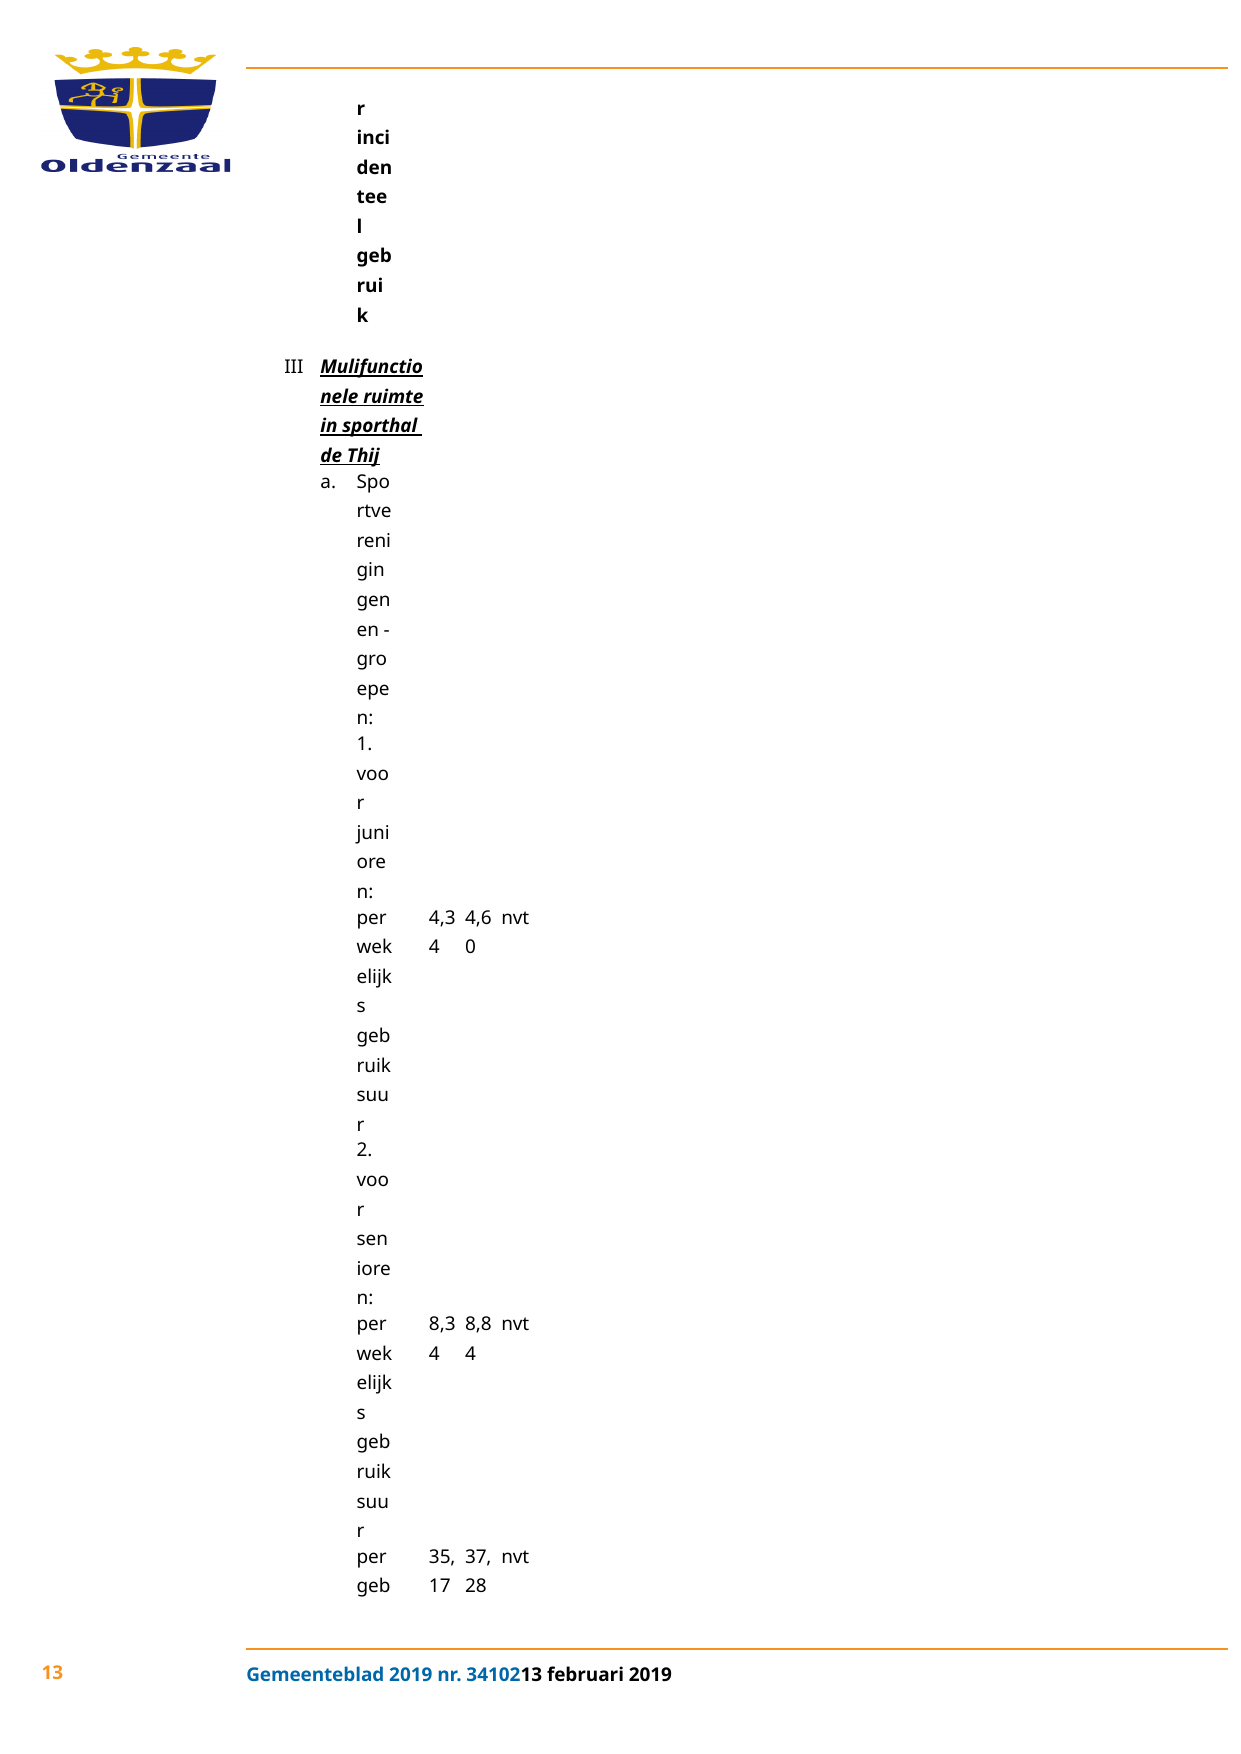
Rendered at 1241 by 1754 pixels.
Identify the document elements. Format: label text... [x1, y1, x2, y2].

table_cell [284, 328, 320, 353]
table_cell [320, 1137, 356, 1310]
table_cell [320, 95, 356, 328]
table_cell [248, 1310, 284, 1543]
table_cell [501, 468, 537, 730]
table_cell [320, 730, 356, 904]
table_cell 4,60 [465, 904, 501, 1137]
table_cell [320, 1310, 356, 1543]
table_cell [393, 1543, 429, 1598]
table_cell [465, 730, 501, 904]
table_cell Mulifunctionele ruimte in sporthal de Thij [320, 353, 429, 468]
table_cell per wekelijks gebruiksuur [356, 1310, 392, 1543]
table_cell [393, 1310, 429, 1543]
table_cell [465, 1137, 501, 1310]
table_cell [248, 1137, 284, 1310]
table_cell [465, 468, 501, 730]
table_cell [248, 468, 284, 730]
table_cell [320, 1543, 356, 1598]
table_cell [248, 95, 284, 328]
table_cell [284, 1310, 320, 1543]
table_cell 1. voor junioren: [356, 730, 392, 904]
table_cell [284, 730, 320, 904]
table_cell nvt [501, 1310, 537, 1543]
table_cell [248, 328, 284, 353]
table_cell [429, 95, 465, 328]
table_cell 8,34 [429, 1310, 465, 1543]
table_cell [248, 904, 284, 1137]
table_cell Sportverenigingen en -groepen: [356, 468, 392, 730]
table_cell [429, 328, 465, 353]
table_cell [393, 730, 429, 904]
table_cell [501, 1137, 537, 1310]
table_cell [465, 95, 501, 328]
table_cell [429, 1137, 465, 1310]
table_cell [284, 468, 320, 730]
table_cell [284, 95, 320, 328]
table_cell 2. voor senioren: [356, 1137, 392, 1310]
table_cell nvt [501, 1543, 537, 1598]
table_cell [429, 468, 465, 730]
table_cell [320, 904, 356, 1137]
table_cell [248, 353, 284, 468]
table_cell [248, 1543, 284, 1598]
table_cell [320, 328, 429, 353]
table_cell [393, 904, 429, 1137]
table_cell a. [320, 468, 356, 730]
table_cell 4,34 [429, 904, 465, 1137]
table_cell [429, 730, 465, 904]
table_cell 37,28 [465, 1543, 501, 1598]
table_cell [393, 95, 429, 328]
table_cell [284, 1137, 320, 1310]
table_cell nvt [501, 904, 537, 1137]
table_cell III [284, 353, 320, 468]
table_cell [501, 95, 537, 328]
table_cell [429, 353, 465, 468]
table_cell [393, 1137, 429, 1310]
table_cell [284, 904, 320, 1137]
table_cell [501, 730, 537, 904]
table_cell 35,17 [429, 1543, 465, 1598]
table_cell per geb [356, 1543, 392, 1598]
table_cell 8,84 [465, 1310, 501, 1543]
table_cell [284, 1543, 320, 1598]
table_cell r incidenteel gebruik [356, 95, 392, 328]
table_cell [248, 730, 284, 904]
table_cell [393, 468, 429, 730]
table_cell per wekelijks gebruiksuur [356, 904, 392, 1137]
picture [41, 47, 231, 172]
